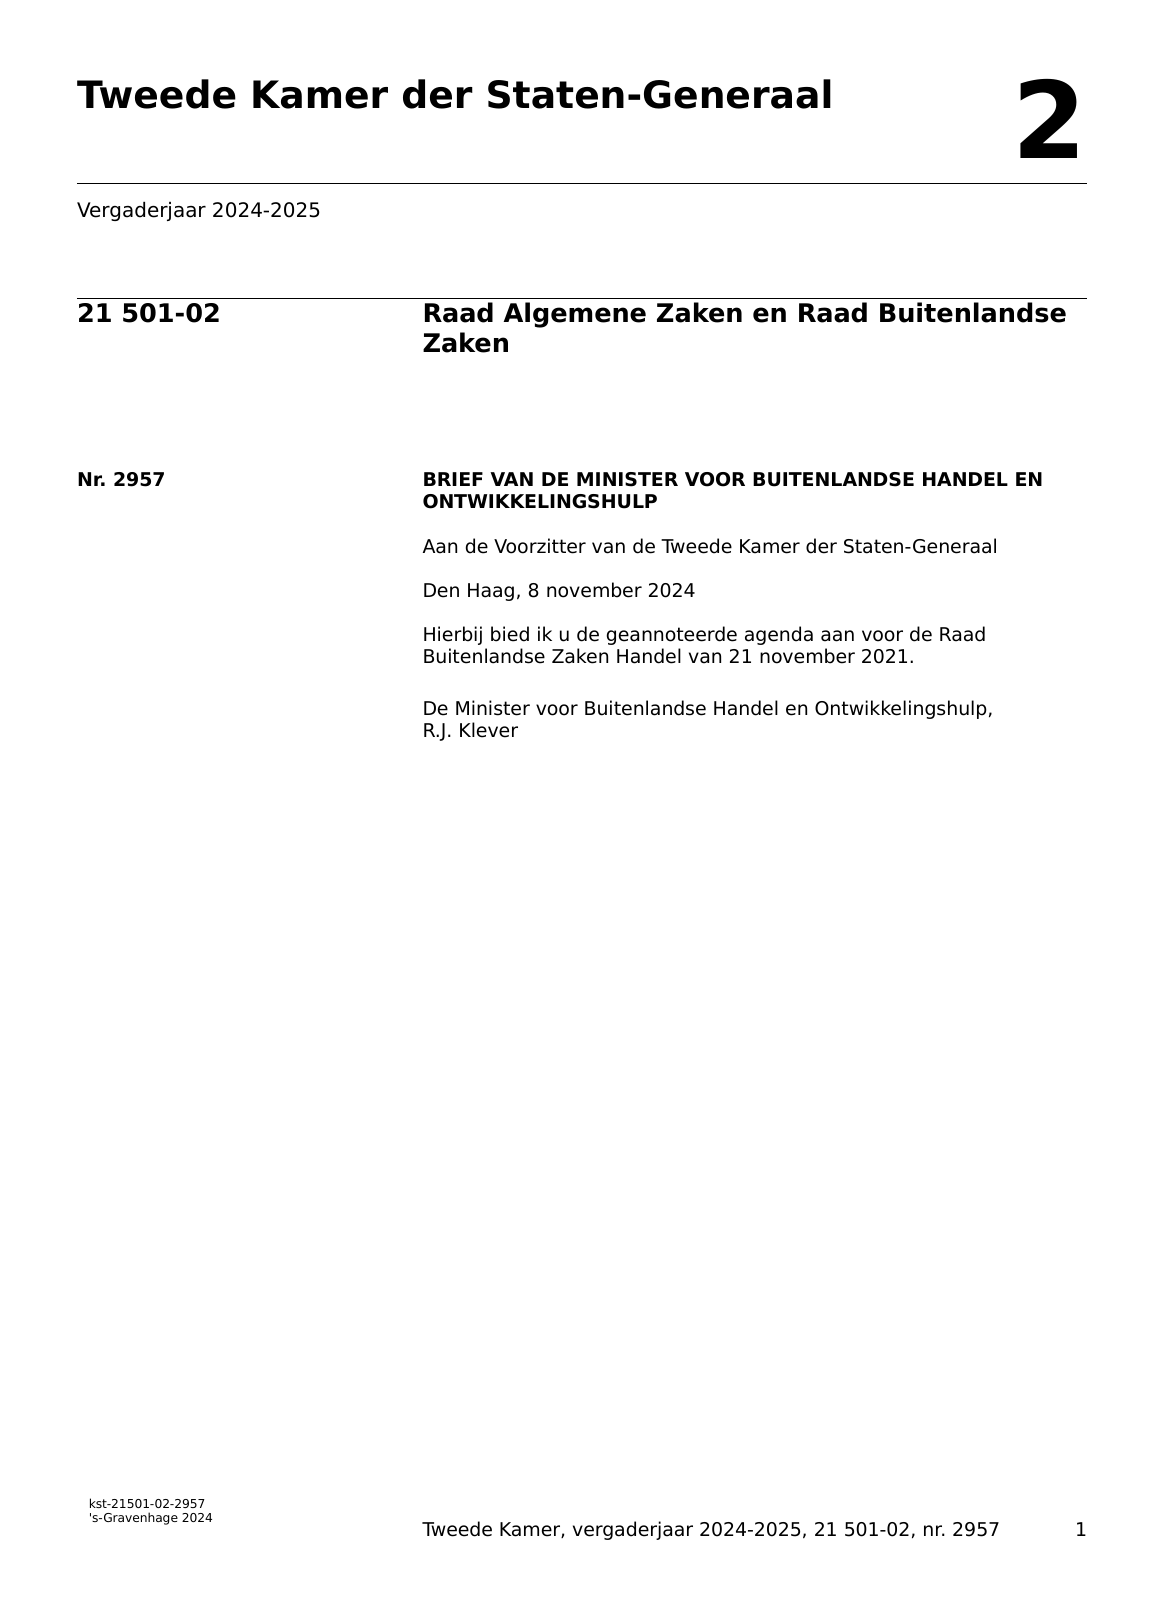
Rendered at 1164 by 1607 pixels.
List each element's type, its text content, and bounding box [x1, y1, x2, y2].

subtitle Nr. 2957 BRIEF VAN DE MINISTER VOOR BUITENLANDSE HANDEL EN ONTWIKKELINGSHULP [77, 469, 1087, 513]
table_header Tweede Kamer der Staten-Generaal [77, 59, 886, 183]
text Den Haag, 8 november 2024 [422, 580, 1087, 602]
table_cell Vergaderjaar 2024-2025 [77, 184, 1087, 298]
text De Minister voor Buitenlandse Handel en Ontwikkelingshulp, R.J. Klever [422, 698, 1087, 742]
subtitle 21 501-02 Raad Algemene Zaken en Raad Buitenlandse Zaken [77, 299, 1087, 358]
text Hierbij bied ik u de geannoteerde agenda aan voor de Raad Buitenlandse Zaken Handel van 21 november 2021. [422, 624, 1087, 668]
text 's-Gravenhage 2024 [88, 1511, 323, 1525]
text Aan de Voorzitter van de Tweede Kamer der Staten-Generaal [422, 536, 1087, 557]
text kst-21501-02-2957 [88, 1497, 323, 1511]
table_header 2 [886, 59, 1087, 183]
